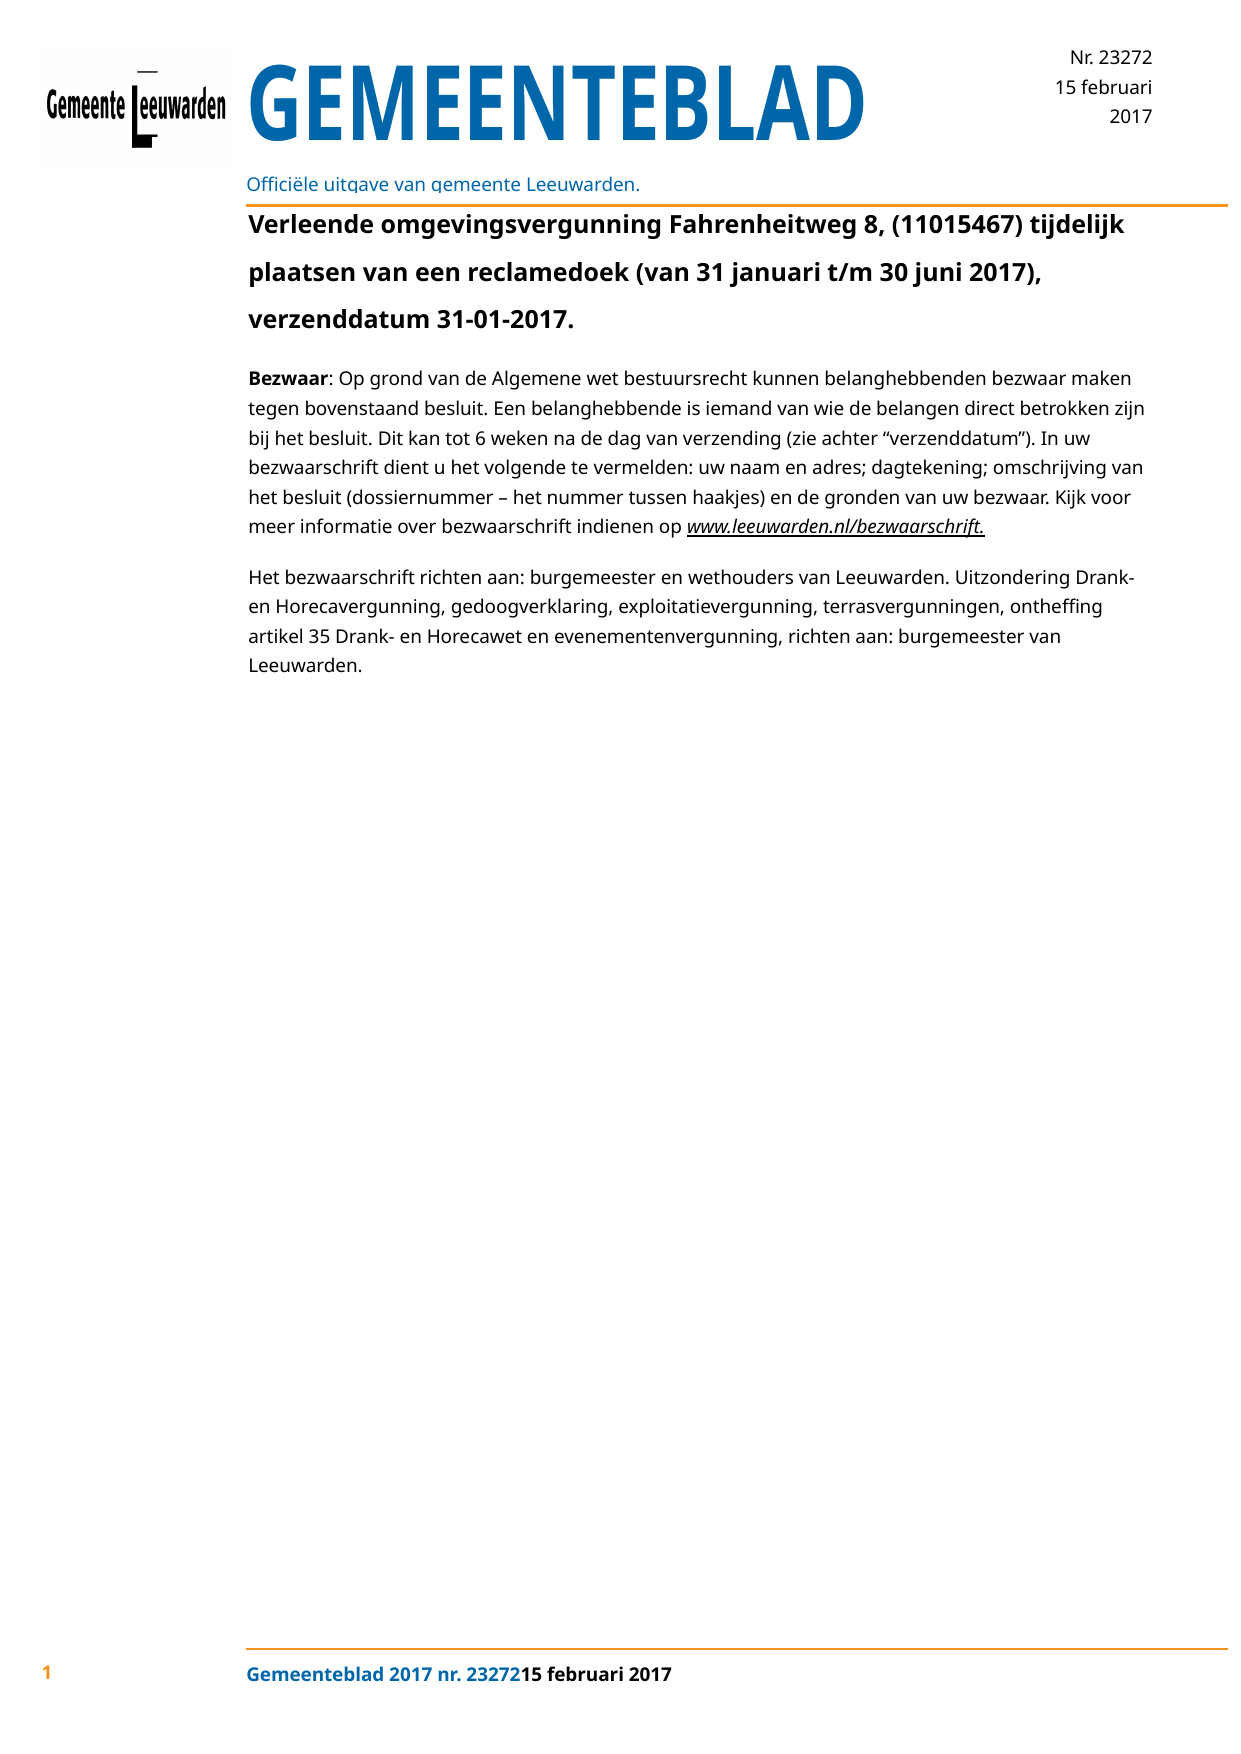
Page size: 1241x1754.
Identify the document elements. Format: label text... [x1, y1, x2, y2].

text Bezwaar: Op grond van de Algemene wet bestuursrecht kunnen belanghebbenden bezwaar maken tegen bovenstaand besluit. Een belanghebbende is iemand van wie de belangen direct betrokken zijn bij het besluit. Dit kan tot 6 weken na de dag van verzending (zie achter “verzenddatum”). In uw bezwaarschrift dient u het volgende te vermelden: uw naam en adres; dagtekening; omschrijving van het besluit (dossiernummer – het nummer tussen haakjes) en de gronden van uw bezwaar. Kijk voor meer informatie over bezwaarschrift indienen op www.leeuwarden.nl/bezwaarschrift. [248, 366, 1152, 539]
text Verleende omgevingsvergunning Fahrenheitweg 8, (11015467) tijdelijk plaatsen van een reclamedoek (van 31 januari t/m 30 juni 2017), verzenddatum 31-01-2017. [248, 207, 1152, 336]
text Het bezwaarschrift richten aan: burgemeester en wethouders van Leeuwarden. Uitzondering Drank- en Horecavergunning, gedoogverklaring, exploitatievergunning, terrasvergunningen, ontheffing artikel 35 Drank- en Horecawet en evenementenvergunning, richten aan: burgemeester van Leeuwarden. [248, 564, 1152, 678]
picture [41, 47, 231, 172]
